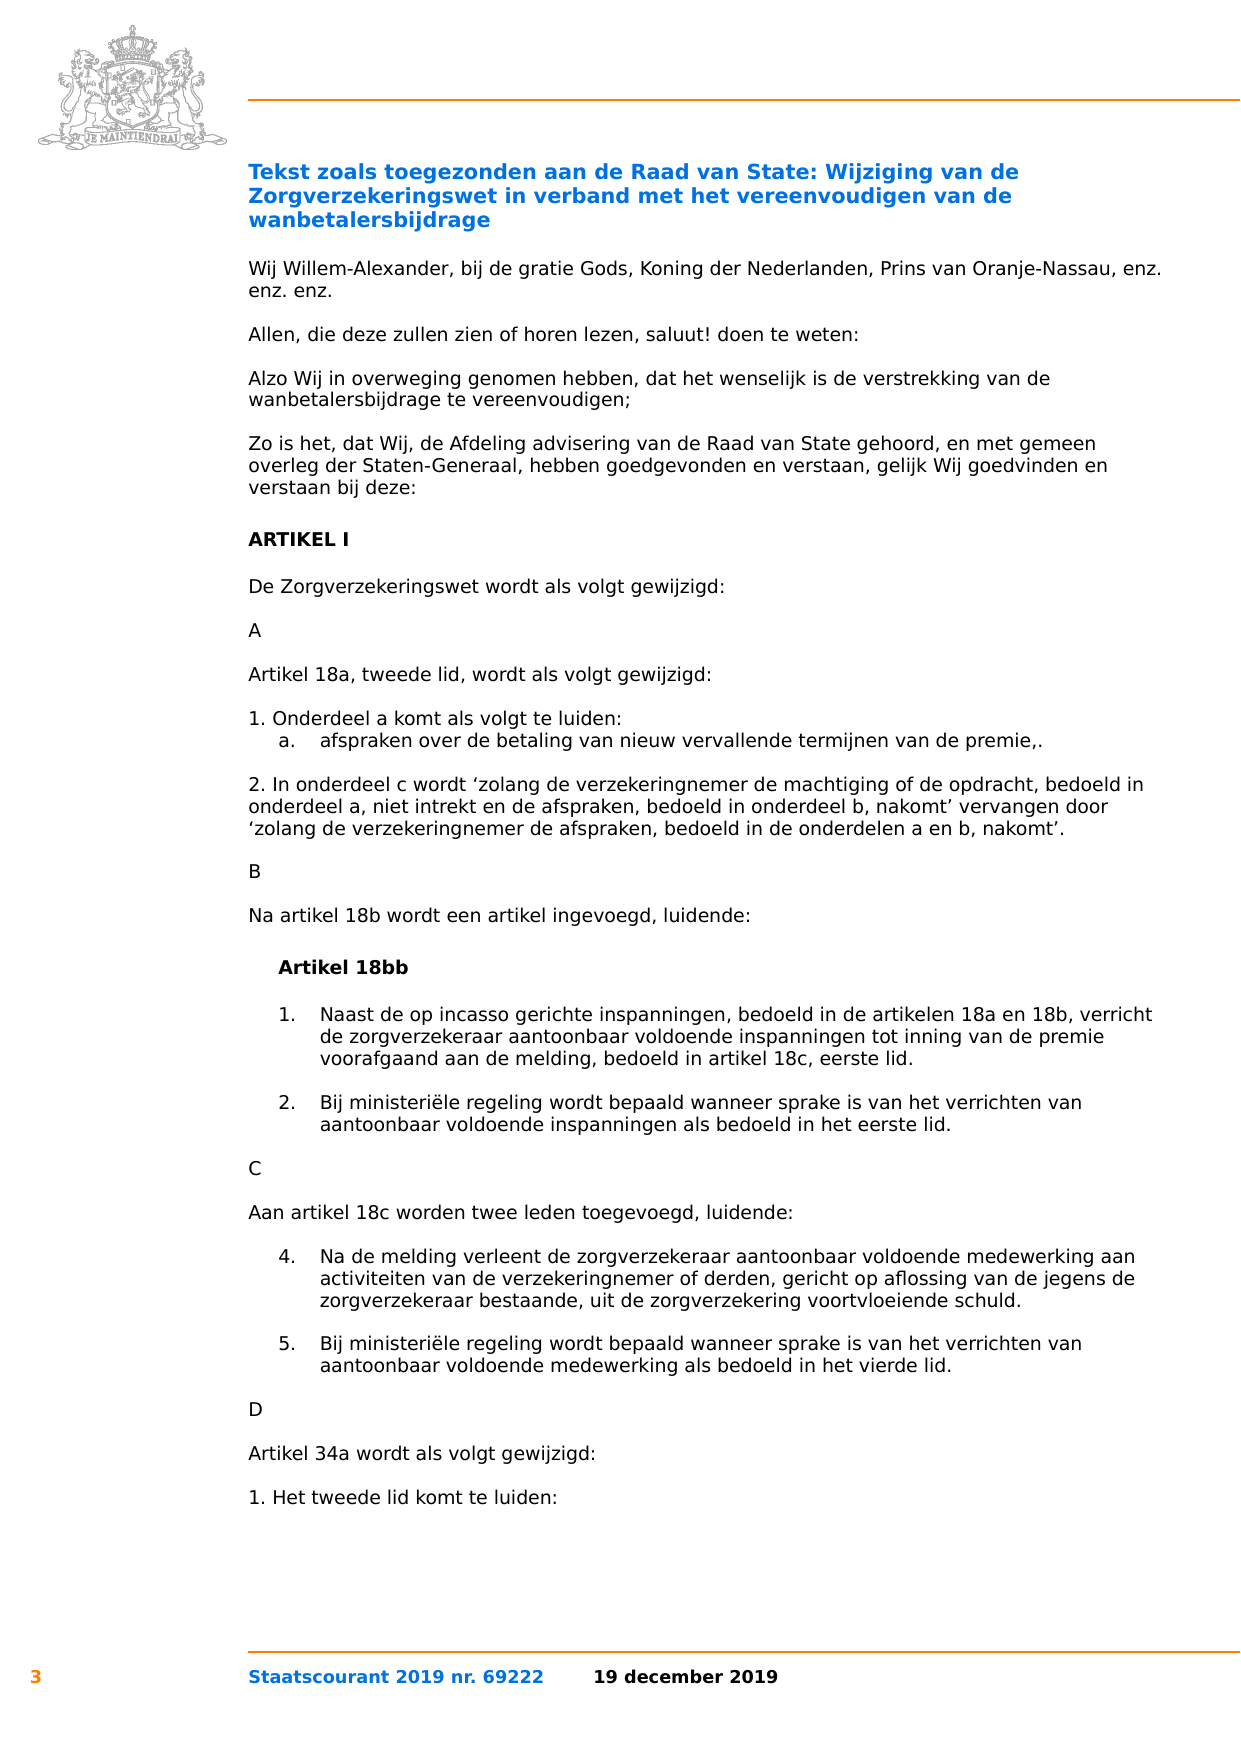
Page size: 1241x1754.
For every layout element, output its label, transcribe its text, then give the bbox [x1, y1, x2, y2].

text 5. Bij ministeriële regeling wordt bepaald wanneer sprake is van het verrichten van aantoonbaar voldoende medewerking als bedoeld in het vierde lid. [278, 1333, 1163, 1377]
text Wij Willem-Alexander, bij de gratie Gods, Koning der Nederlanden, Prins van Oranje-Nassau, enz. enz. enz. [248, 258, 1163, 302]
text 4. Na de melding verleent de zorgverzekeraar aantoonbaar voldoende medewerking aan activiteiten van de verzekeringnemer of derden, gericht op aflossing van de jegens de zorgverzekeraar bestaande, uit de zorgverzekering voortvloeiende schuld. [278, 1246, 1163, 1311]
subtitle Artikel 18bb [278, 957, 1163, 979]
text Artikel 18a, tweede lid, wordt als volgt gewijzigd: [248, 664, 1163, 686]
text Artikel 34a wordt als volgt gewijzigd: [248, 1443, 1163, 1465]
text Zo is het, dat Wij, de Afdeling advisering van de Raad van State gehoord, en met gemeen overleg der Staten-Generaal, hebben goedgevonden en verstaan, gelijk Wij goedvinden en verstaan bij deze: [248, 433, 1163, 499]
text 2. In onderdeel c wordt ‘zolang de verzekeringnemer de machtiging of de opdracht, bedoeld in onderdeel a, niet intrekt en de afspraken, bedoeld in onderdeel b, nakomt’ vervangen door ‘zolang de verzekeringnemer de afspraken, bedoeld in de onderdelen a en b, nakomt’. [248, 773, 1163, 839]
text Aan artikel 18c worden twee leden toegevoegd, luidende: [248, 1202, 1163, 1224]
text Allen, die deze zullen zien of horen lezen, saluut! doen te weten: [248, 323, 1163, 346]
picture [38, 25, 227, 150]
subtitle Tekst zoals toegezonden aan de Raad van State: Wijziging van de Zorgverzekeringswet in verband met het vereenvoudigen van de wanbetalersbijdrage [248, 160, 1163, 233]
text D [248, 1399, 1163, 1421]
subtitle ARTIKEL I [248, 529, 1163, 551]
text Na artikel 18b wordt een artikel ingevoegd, luidende: [248, 905, 1163, 927]
text B [248, 861, 1163, 883]
text C [248, 1158, 1163, 1180]
text Alzo Wij in overweging genomen hebben, dat het wenselijk is de verstrekking van de wanbetalersbijdrage te vereenvoudigen; [248, 367, 1163, 411]
text 1. Het tweede lid komt te luiden: [248, 1487, 1163, 1509]
text A [248, 620, 1163, 642]
text 1. Naast de op incasso gerichte inspanningen, bedoeld in de artikelen 18a en 18b, verricht de zorgverzekeraar aantoonbaar voldoende inspanningen tot inning van de premie voorafgaand aan de melding, bedoeld in artikel 18c, eerste lid. [278, 1004, 1163, 1070]
text a. afspraken over de betaling van nieuw vervallende termijnen van de premie,. [278, 730, 1163, 752]
text 1. Onderdeel a komt als volgt te luiden: [248, 708, 1163, 730]
text De Zorgverzekeringswet wordt als volgt gewijzigd: [248, 576, 1163, 598]
text 2. Bij ministeriële regeling wordt bepaald wanneer sprake is van het verrichten van aantoonbaar voldoende inspanningen als bedoeld in het eerste lid. [278, 1092, 1163, 1136]
